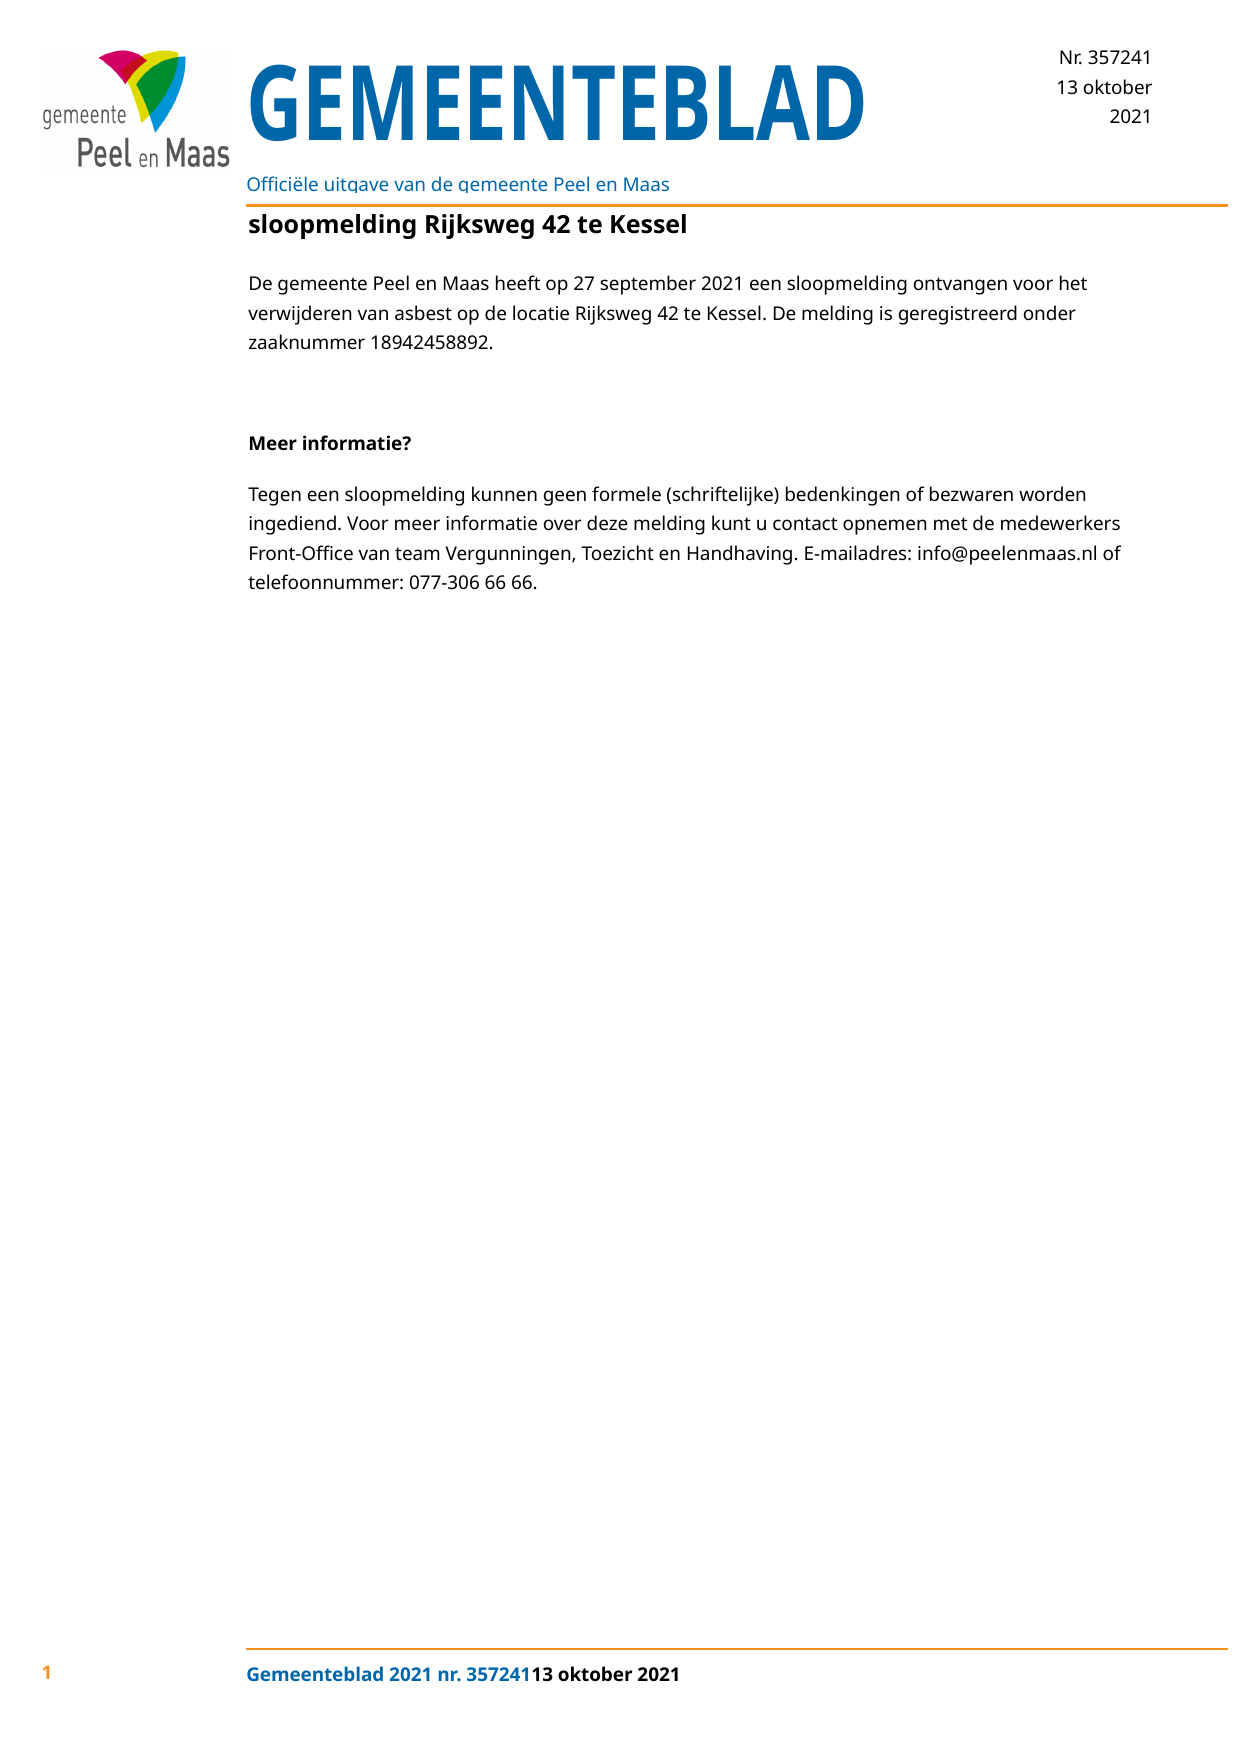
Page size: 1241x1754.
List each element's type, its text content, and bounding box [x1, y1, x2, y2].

text De gemeente Peel en Maas heeft op 27 september 2021 een sloopmelding ontvangen voor het verwijderen van asbest op de locatie Rijksweg 42 te Kessel. De melding is geregistreerd onder zaaknummer 18942458892. [248, 270, 1152, 355]
text sloopmelding Rijksweg 42 te Kessel [248, 207, 1152, 241]
text Meer informatie? [248, 430, 1152, 456]
picture [41, 47, 231, 172]
text Tegen een sloopmelding kunnen geen formele (schriftelijke) bedenkingen of bezwaren worden ingediend. Voor meer informatie over deze melding kunt u contact opnemen met de medewerkers Front-Office van team Vergunningen, Toezicht en Handhaving. E-mailadres: info@peelenmaas.nl of telefoonnummer: 077-306 66 66. [248, 481, 1152, 595]
